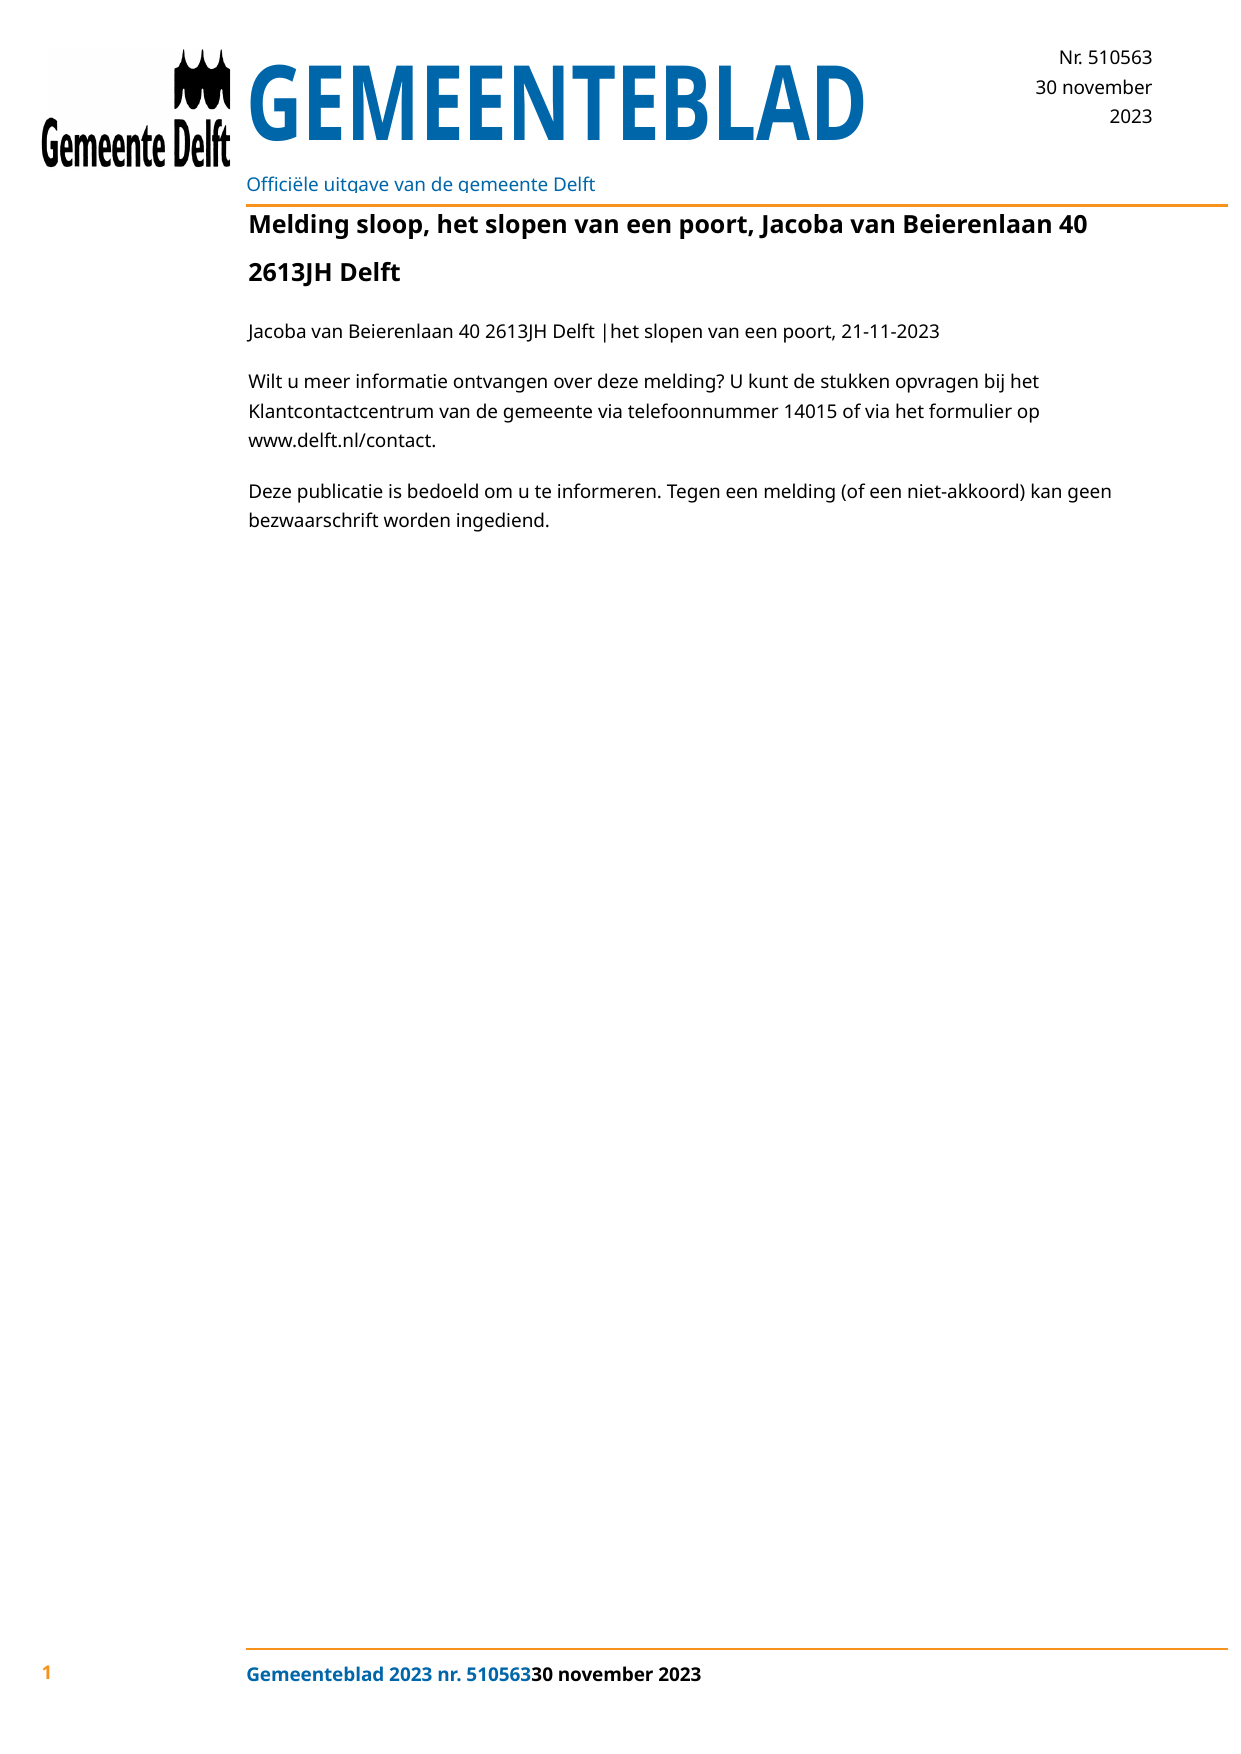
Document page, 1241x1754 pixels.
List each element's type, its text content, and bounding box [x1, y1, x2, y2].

text Melding sloop, het slopen van een poort, Jacoba van Beierenlaan 40 2613JH Delft [248, 207, 1152, 288]
text Jacoba van Beierenlaan 40 2613JH Delft |het slopen van een poort, 21-11-2023 [248, 318, 1152, 344]
text Wilt u meer informatie ontvangen over deze melding? U kunt de stukken opvragen bij het Klantcontactcentrum van de gemeente via telefoonnummer 14015 of via het formulier op www.delft.nl/contact. [248, 368, 1152, 453]
text Deze publicatie is bedoeld om u te informeren. Tegen een melding (of een niet-akkoord) kan geen bezwaarschrift worden ingediend. [248, 478, 1152, 533]
picture [41, 47, 231, 172]
